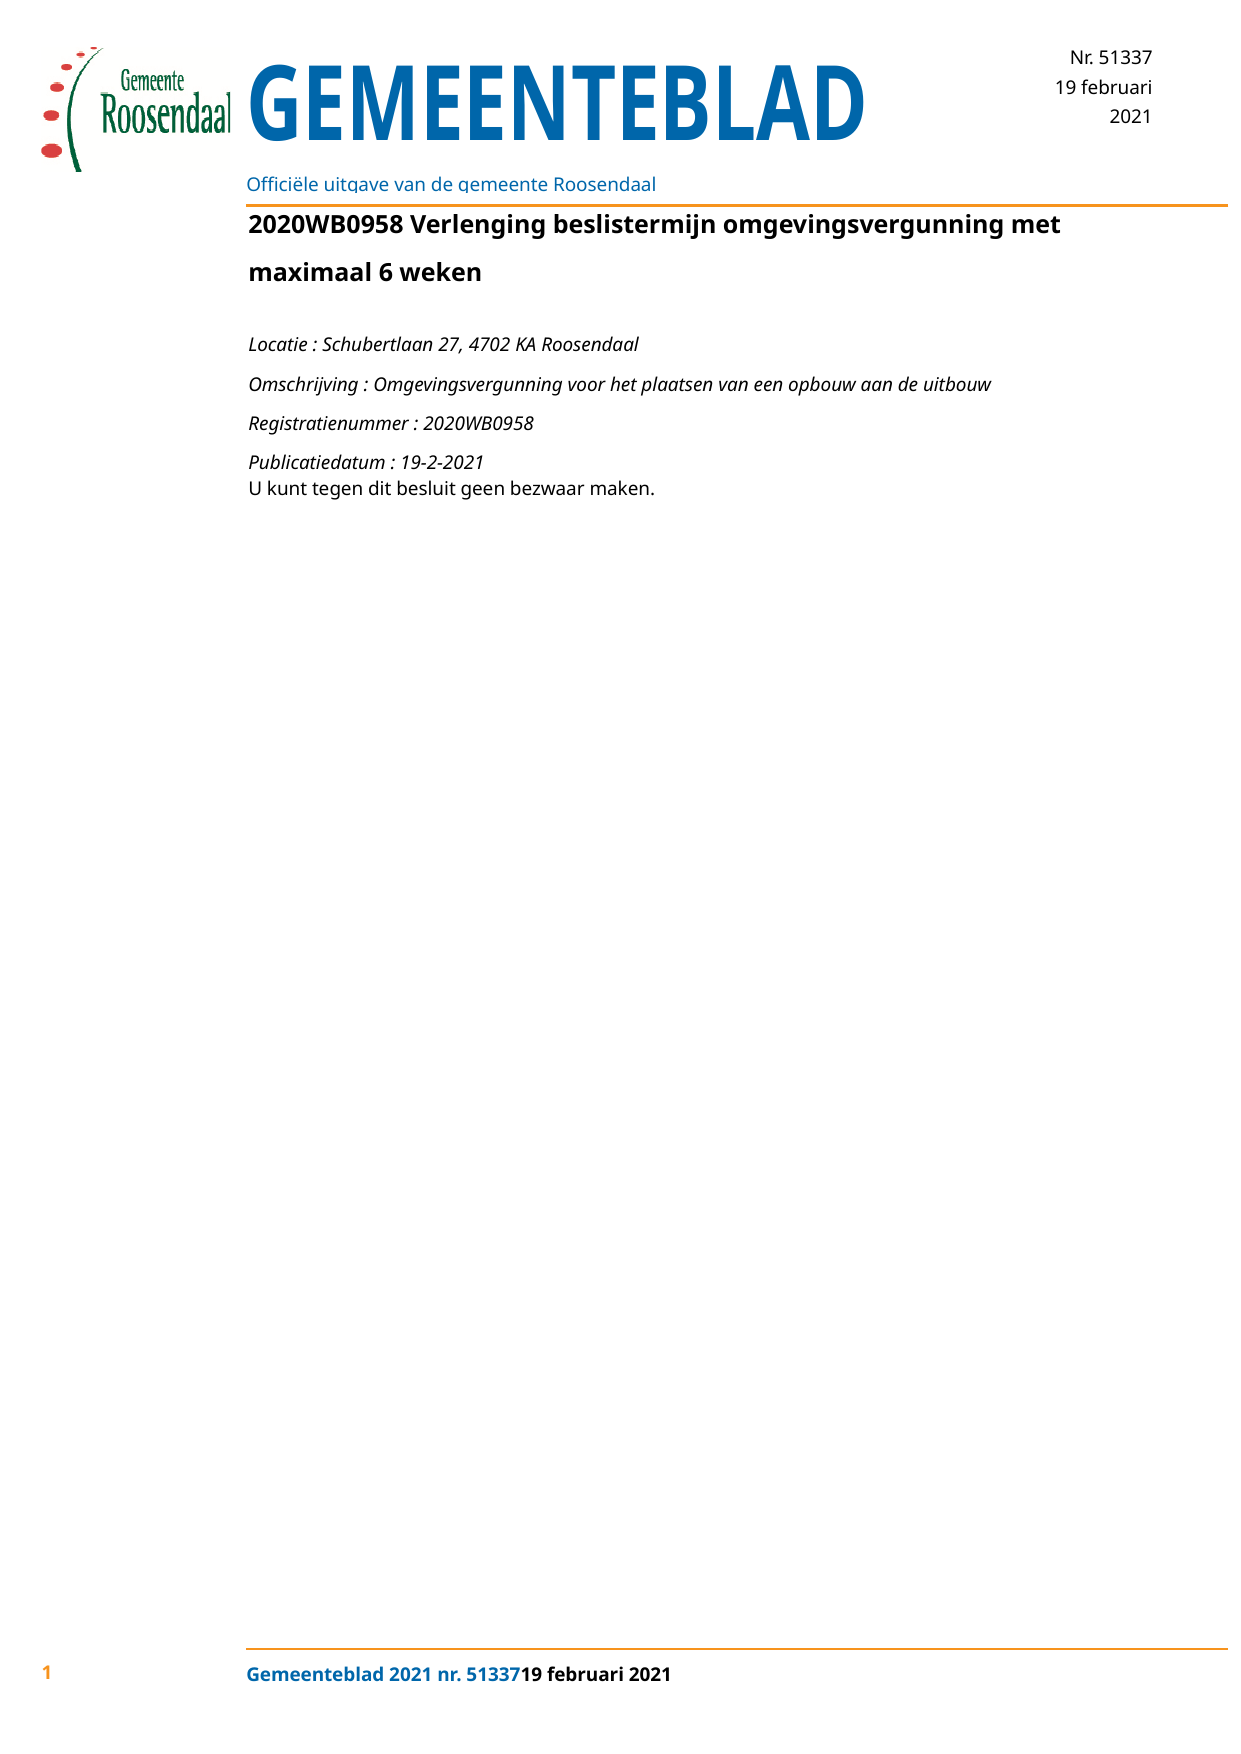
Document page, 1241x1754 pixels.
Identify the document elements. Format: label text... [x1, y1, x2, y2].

text Omschrijving : Omgevingsvergunning voor het plaatsen van een opbouw aan de uitbouw [248, 371, 1152, 396]
text 2020WB0958 Verlenging beslistermijn omgevingsvergunning met maximaal 6 weken [248, 207, 1152, 288]
text Locatie : Schubertlaan 27, 4702 KA Roosendaal [248, 331, 1152, 357]
picture [41, 47, 231, 172]
text U kunt tegen dit besluit geen bezwaar maken. [248, 475, 1152, 501]
text Registratienummer : 2020WB0958 [248, 410, 1152, 436]
text Publicatiedatum : 19-2-2021 [248, 449, 1152, 475]
